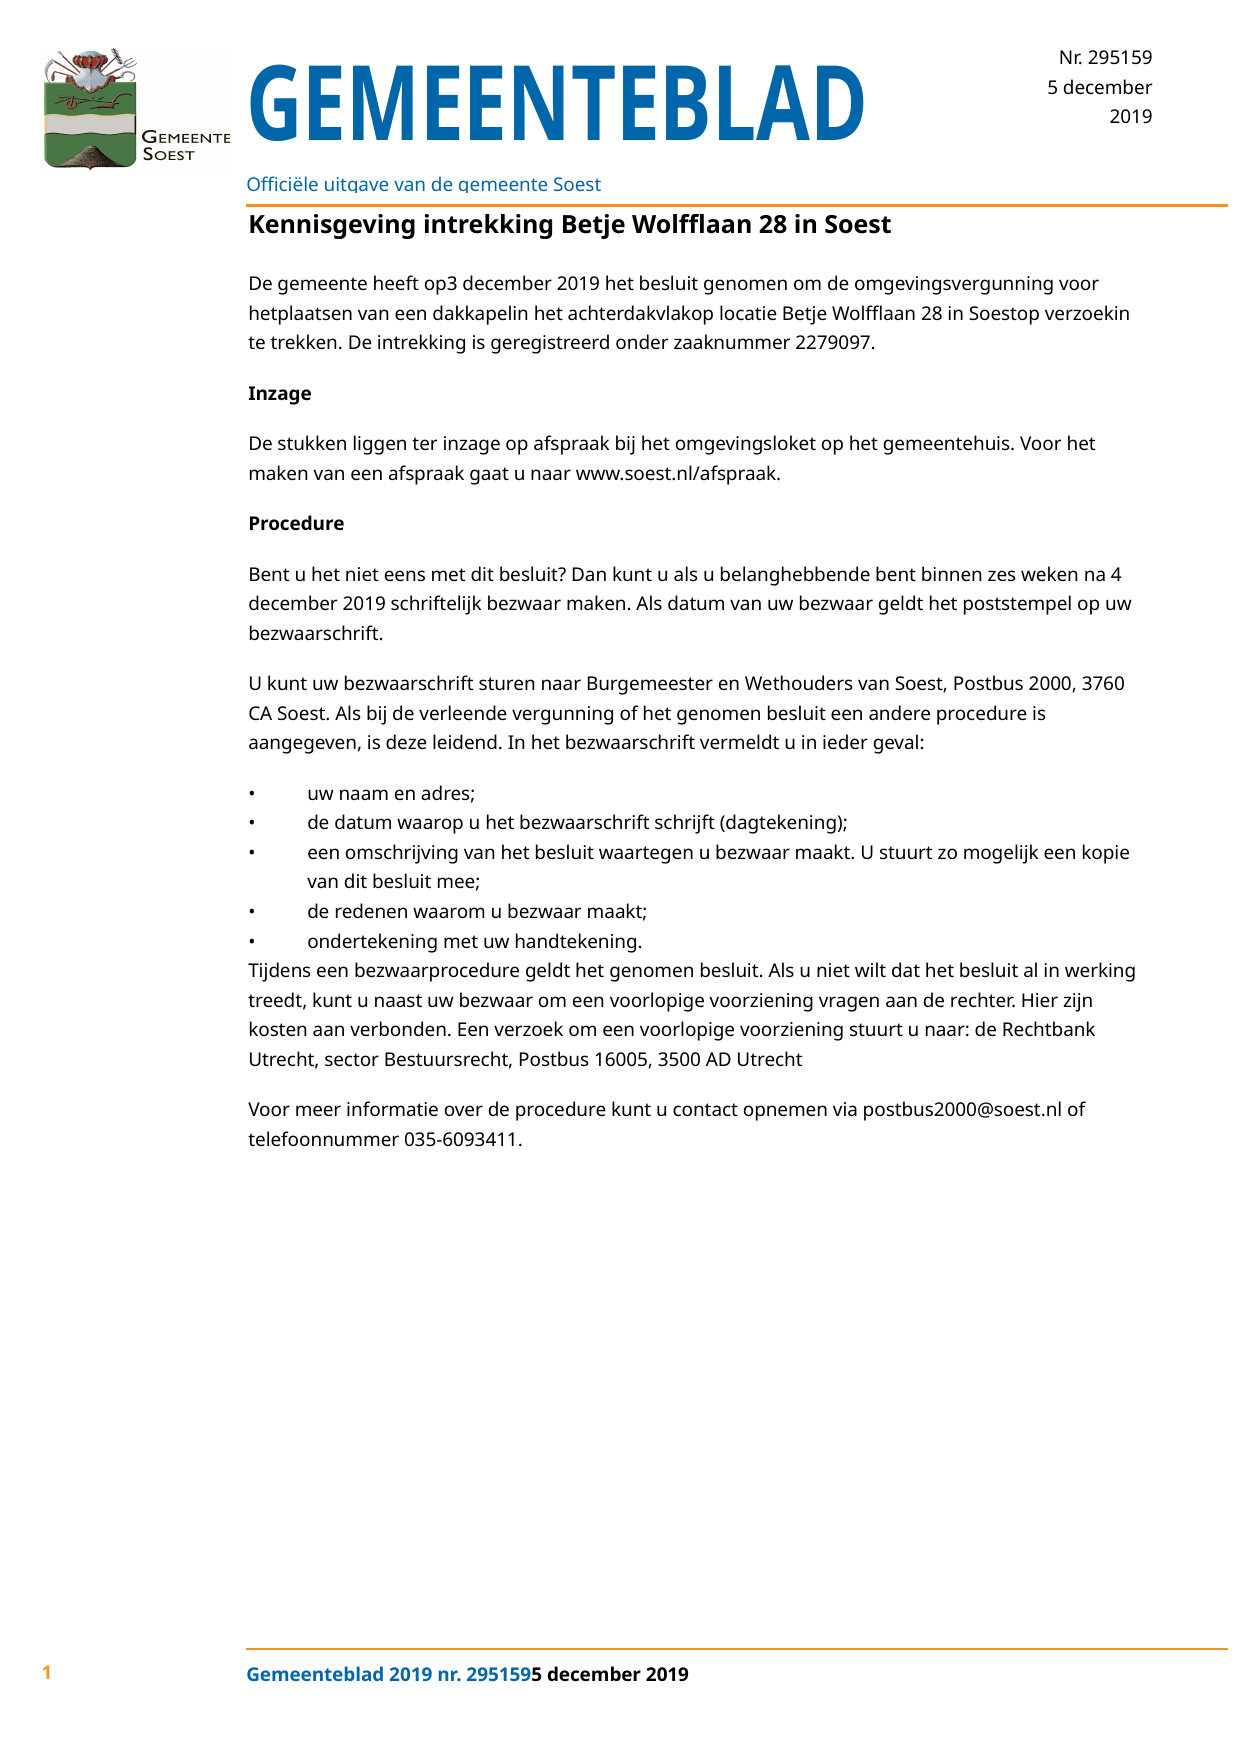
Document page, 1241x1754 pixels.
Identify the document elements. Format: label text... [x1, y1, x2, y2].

text Kennisgeving intrekking Betje Wolfflaan 28 in Soest [248, 207, 1152, 241]
text U kunt uw bezwaarschrift sturen naar Burgemeester en Wethouders van Soest, Postbus 2000, 3760 CA Soest. Als bij de verleende vergunning of het genomen besluit een andere procedure is aangegeven, is deze leidend. In het bezwaarschrift vermeldt u in ieder geval: [248, 670, 1152, 755]
text Procedure [248, 510, 1152, 536]
list de datum waarop u het bezwaarschrift schrijft (dagtekening); [248, 809, 1152, 835]
list uw naam en adres; [248, 780, 1152, 806]
picture [41, 47, 231, 172]
text De stukken liggen ter inzage op afspraak bij het omgevingsloket op het gemeentehuis. Voor het maken van een afspraak gaat u naar www.soest.nl/afspraak. [248, 430, 1152, 486]
text Inzage [248, 380, 1152, 406]
text De gemeente heeft op3 december 2019 het besluit genomen om de omgevingsvergunning voor hetplaatsen van een dakkapelin het achterdakvlakop locatie Betje Wolfflaan 28 in Soestop verzoekin te trekken. De intrekking is geregistreerd onder zaaknummer 2279097. [248, 270, 1152, 355]
list een omschrijving van het besluit waartegen u bezwaar maakt. U stuurt zo mogelijk een kopie van dit besluit mee; [248, 839, 1152, 894]
text Voor meer informatie over de procedure kunt u contact opnemen via postbus2000@soest.nl of telefoonnummer 035-6093411. [248, 1097, 1152, 1152]
list ondertekening met uw handtekening. [248, 928, 1152, 953]
text Tijdens een bezwaarprocedure geldt het genomen besluit. Als u niet wilt dat het besluit al in werking treedt, kunt u naast uw bezwaar om een voorlopige voorziening vragen aan de rechter. Hier zijn kosten aan verbonden. Een verzoek om een voorlopige voorziening stuurt u naar: de Rechtbank Utrecht, sector Bestuursrecht, Postbus 16005, 3500 AD Utrecht [248, 957, 1152, 1072]
text Bent u het niet eens met dit besluit? Dan kunt u als u belanghebbende bent binnen zes weken na 4 december 2019 schriftelijk bezwaar maken. Als datum van uw bezwaar geldt het poststempel op uw bezwaarschrift. [248, 561, 1152, 646]
list de redenen waarom u bezwaar maakt; [248, 898, 1152, 924]
